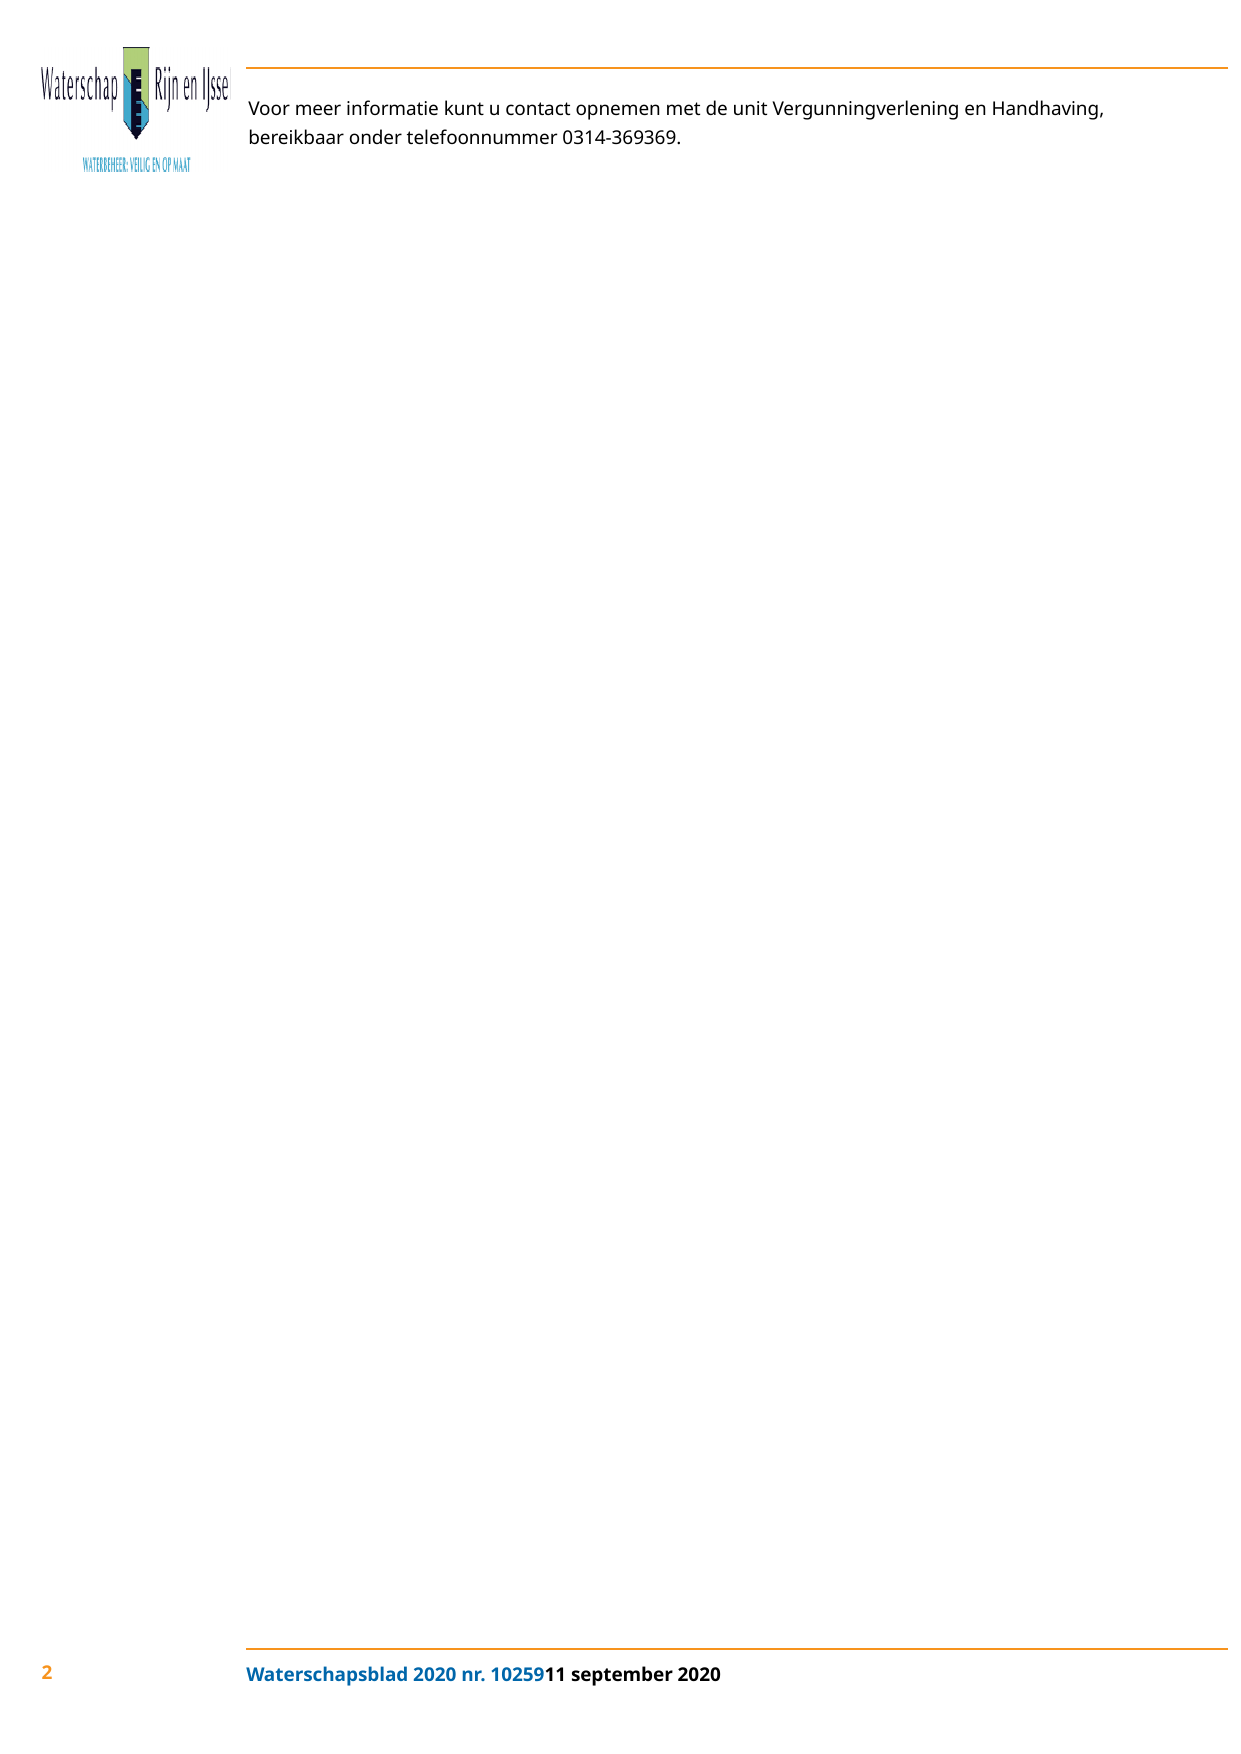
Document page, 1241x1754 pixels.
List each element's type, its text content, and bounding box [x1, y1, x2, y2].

text Voor meer informatie kunt u contact opnemen met de unit Vergunningverlening en Handhaving, bereikbaar onder telefoonnummer 0314-369369. [248, 95, 1152, 150]
picture [41, 47, 231, 172]
